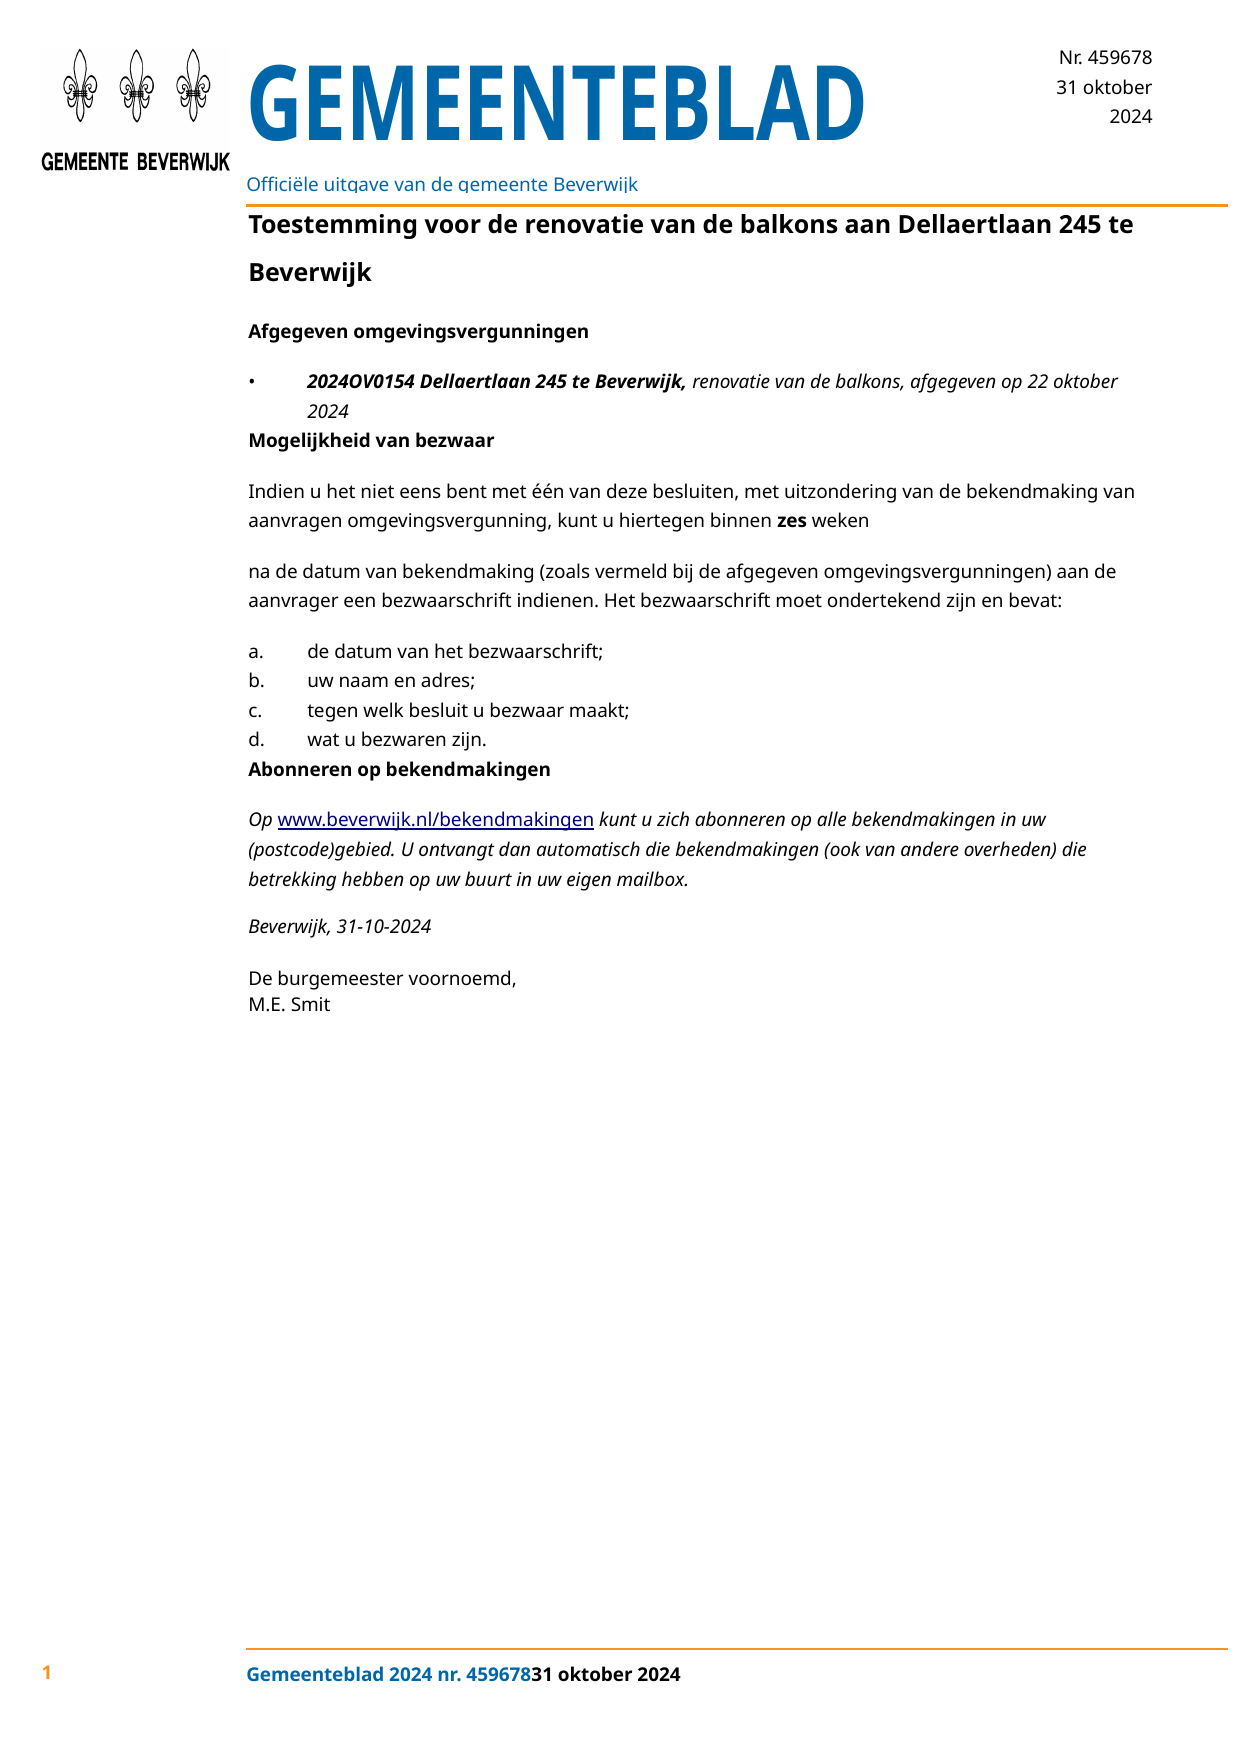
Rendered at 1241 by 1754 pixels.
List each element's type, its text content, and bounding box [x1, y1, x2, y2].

list wat u bezwaren zijn. [248, 727, 1152, 752]
text Op www.beverwijk.nl/bekendmakingen kunt u zich abonneren op alle bekendmakingen in uw (postcode)gebied. U ontvangt dan automatisch die bekendmakingen (ook van andere overheden) die betrekking hebben op uw buurt in uw eigen mailbox. [248, 807, 1152, 892]
text Indien u het niet eens bent met één van deze besluiten, met uitzondering van de bekendmaking van aanvragen omgevingsvergunning, kunt u hiertegen binnen zes weken [248, 478, 1152, 533]
list tegen welk besluit u bezwaar maakt; [248, 697, 1152, 723]
text Toestemming voor de renovatie van de balkons aan Dellaertlaan 245 te Beverwijk [248, 207, 1152, 288]
list de datum van het bezwaarschrift; [248, 638, 1152, 664]
text na de datum van bekendmaking (zoals vermeld bij de afgegeven omgevingsvergunningen) aan de aanvrager een bezwaarschrift indienen. Het bezwaarschrift moet ondertekend zijn en bevat: [248, 558, 1152, 613]
text Mogelijkheid van bezwaar [248, 427, 1152, 453]
text Abonneren op bekendmakingen [248, 756, 1152, 782]
text Afgegeven omgevingsvergunningen [248, 318, 1152, 344]
text De burgemeester voornoemd, [248, 965, 1152, 991]
text M.E. Smit [248, 991, 1152, 1017]
picture [41, 47, 231, 172]
list 2024OV0154 Dellaertlaan 245 te Beverwijk, renovatie van de balkons, afgegeven op 22 oktober 2024 [248, 368, 1152, 424]
text Beverwijk, 31-10-2024 [248, 914, 1152, 939]
list uw naam en adres; [248, 667, 1152, 693]
